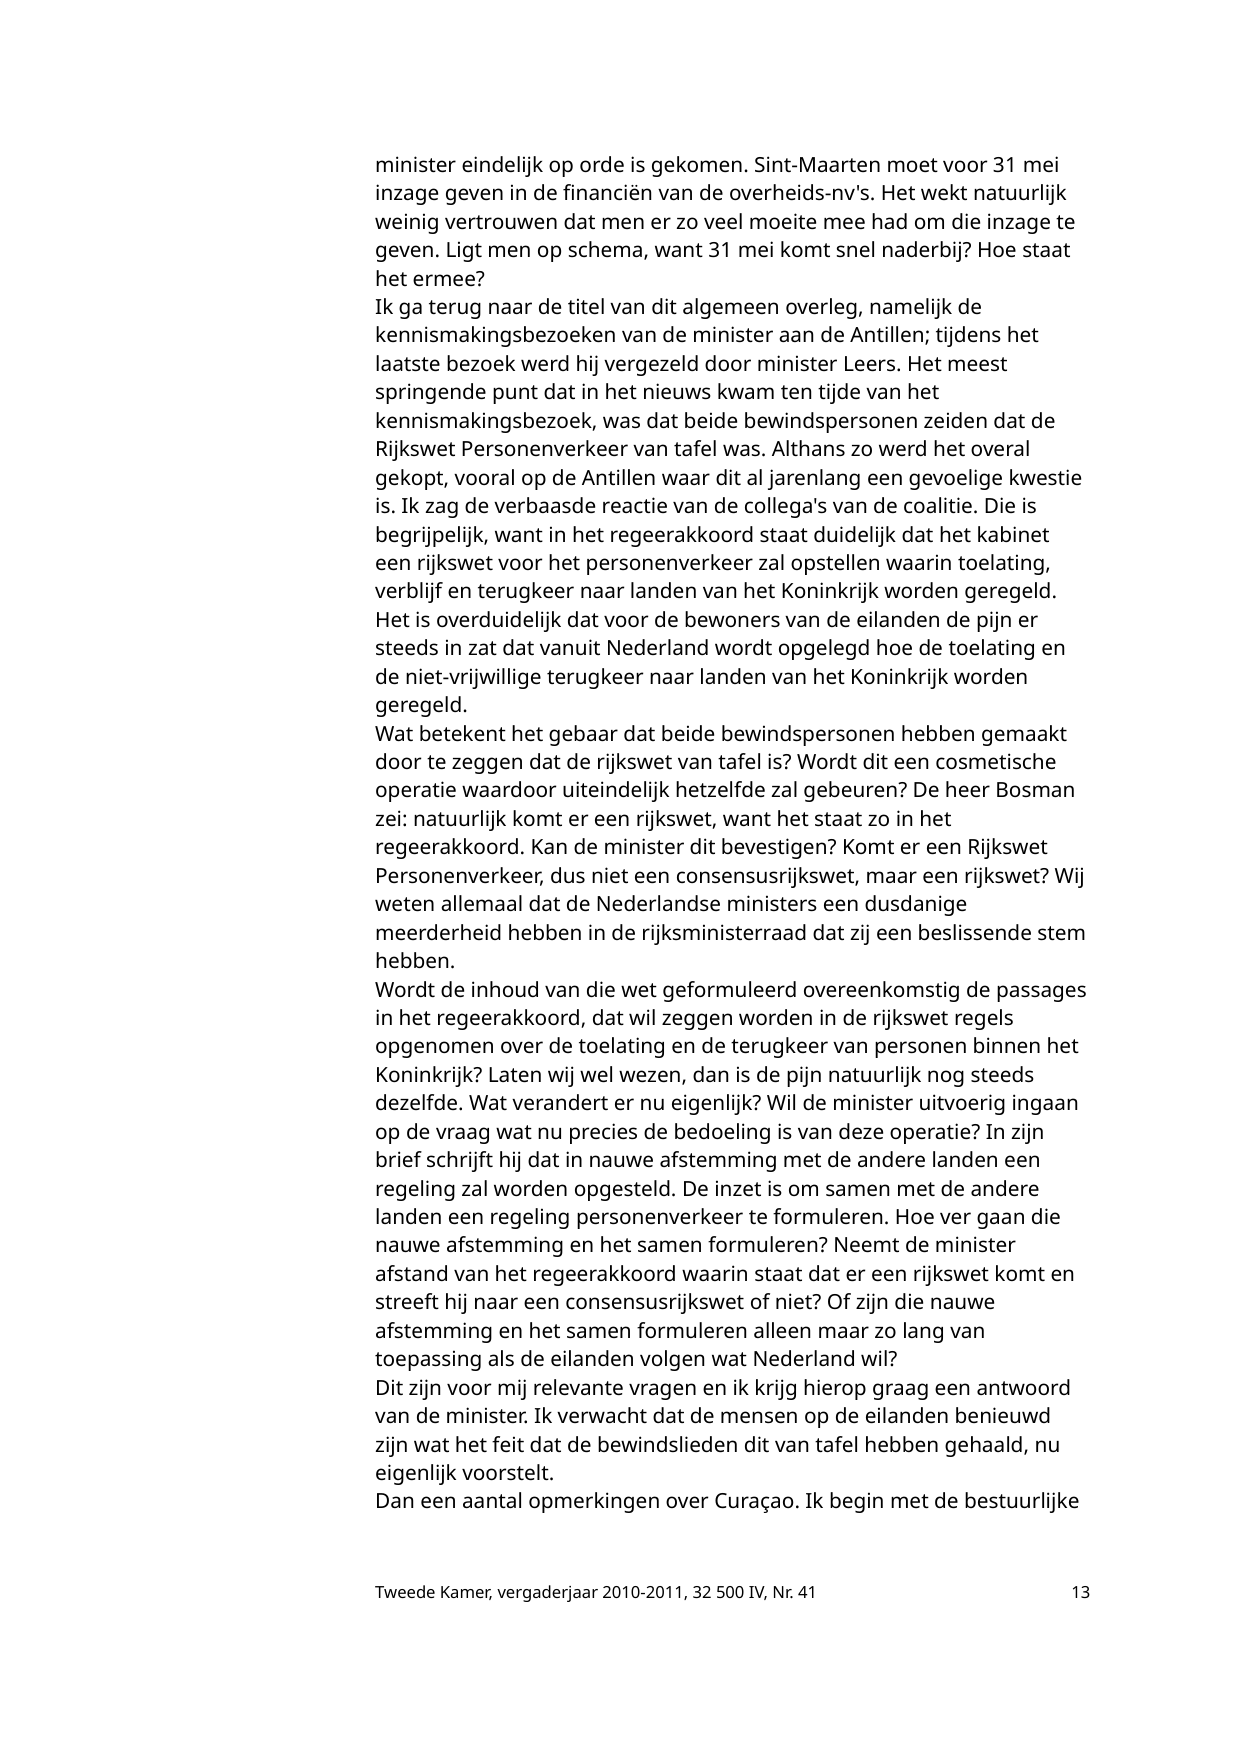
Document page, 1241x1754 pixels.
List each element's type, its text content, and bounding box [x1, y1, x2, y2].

text Ik ga terug naar de titel van dit algemeen overleg, namelijk de kennismakingsbezoeken van de minister aan de Antillen; tijdens het laatste bezoek werd hij vergezeld door minister Leers. Het meest springende punt dat in het nieuws kwam ten tijde van het kennismakingsbezoek, was dat beide bewindspersonen zeiden dat de Rijkswet Personenverkeer van tafel was. Althans zo werd het overal gekopt, vooral op de Antillen waar dit al jarenlang een gevoelige kwestie is. Ik zag de verbaasde reactie van de collega's van de coalitie. Die is begrijpelijk, want in het regeerakkoord staat duidelijk dat het kabinet een rijkswet voor het personenverkeer zal opstellen waarin toelating, verblijf en terugkeer naar landen van het Koninkrijk worden geregeld. Het is overduidelijk dat voor de bewoners van de eilanden de pijn er steeds in zat dat vanuit Nederland wordt opgelegd hoe de toelating en de niet-vrijwillige terugkeer naar landen van het Koninkrijk worden geregeld. [375, 292, 1090, 719]
text Dit zijn voor mij relevante vragen en ik krijg hierop graag een antwoord van de minister. Ik verwacht dat de mensen op de eilanden benieuwd zijn wat het feit dat de bewindslieden dit van tafel hebben gehaald, nu eigenlijk voorstelt. [375, 1373, 1090, 1487]
text minister eindelijk op orde is gekomen. Sint-Maarten moet voor 31 mei inzage geven in de financiën van de overheids-nv's. Het wekt natuurlijk weinig vertrouwen dat men er zo veel moeite mee had om die inzage te geven. Ligt men op schema, want 31 mei komt snel naderbij? Hoe staat het ermee? [375, 150, 1090, 292]
text Dan een aantal opmerkingen over Curaçao. Ik begin met de bestuurlijke [375, 1487, 1090, 1515]
text Wat betekent het gebaar dat beide bewindspersonen hebben gemaakt door te zeggen dat de rijkswet van tafel is? Wordt dit een cosmetische operatie waardoor uiteindelijk hetzelfde zal gebeuren? De heer Bosman zei: natuurlijk komt er een rijkswet, want het staat zo in het regeerakkoord. Kan de minister dit bevestigen? Komt er een Rijkswet Personenverkeer, dus niet een consensusrijkswet, maar een rijkswet? Wij weten allemaal dat de Nederlandse ministers een dusdanige meerderheid hebben in de rijksministerraad dat zij een beslissende stem hebben. [375, 719, 1090, 975]
text Wordt de inhoud van die wet geformuleerd overeenkomstig de passages in het regeerakkoord, dat wil zeggen worden in de rijkswet regels opgenomen over de toelating en de terugkeer van personen binnen het Koninkrijk? Laten wij wel wezen, dan is de pijn natuurlijk nog steeds dezelfde. Wat verandert er nu eigenlijk? Wil de minister uitvoerig ingaan op de vraag wat nu precies de bedoeling is van deze operatie? In zijn brief schrijft hij dat in nauwe afstemming met de andere landen een regeling zal worden opgesteld. De inzet is om samen met de andere landen een regeling personenverkeer te formuleren. Hoe ver gaan die nauwe afstemming en het samen formuleren? Neemt de minister afstand van het regeerakkoord waarin staat dat er een rijkswet komt en streeft hij naar een consensusrijkswet of niet? Of zijn die nauwe afstemming en het samen formuleren alleen maar zo lang van toepassing als de eilanden volgen wat Nederland wil? [375, 975, 1090, 1373]
